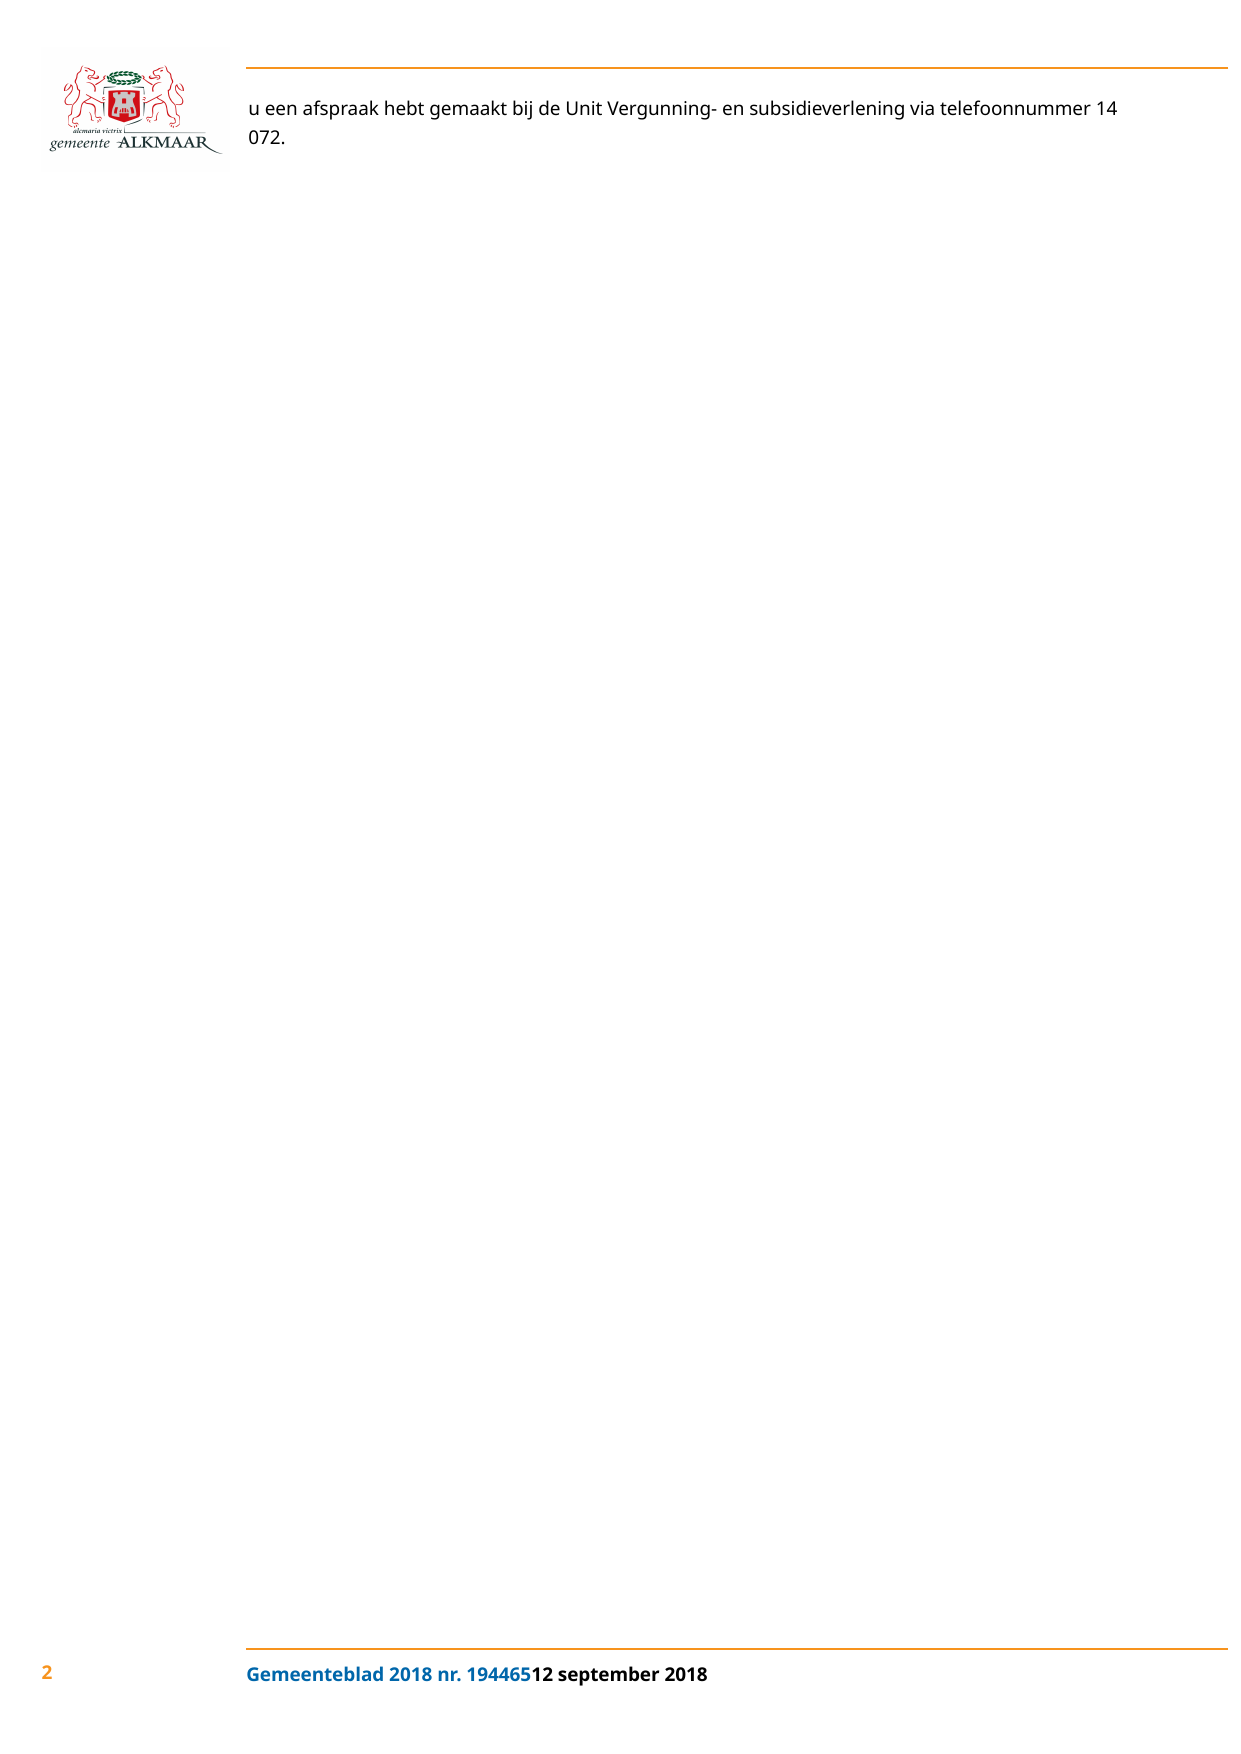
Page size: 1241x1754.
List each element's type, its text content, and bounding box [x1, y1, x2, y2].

text u een afspraak hebt gemaakt bij de Unit Vergunning- en subsidieverlening via telefoonnummer 14 072. [248, 95, 1152, 150]
picture [41, 47, 231, 172]
